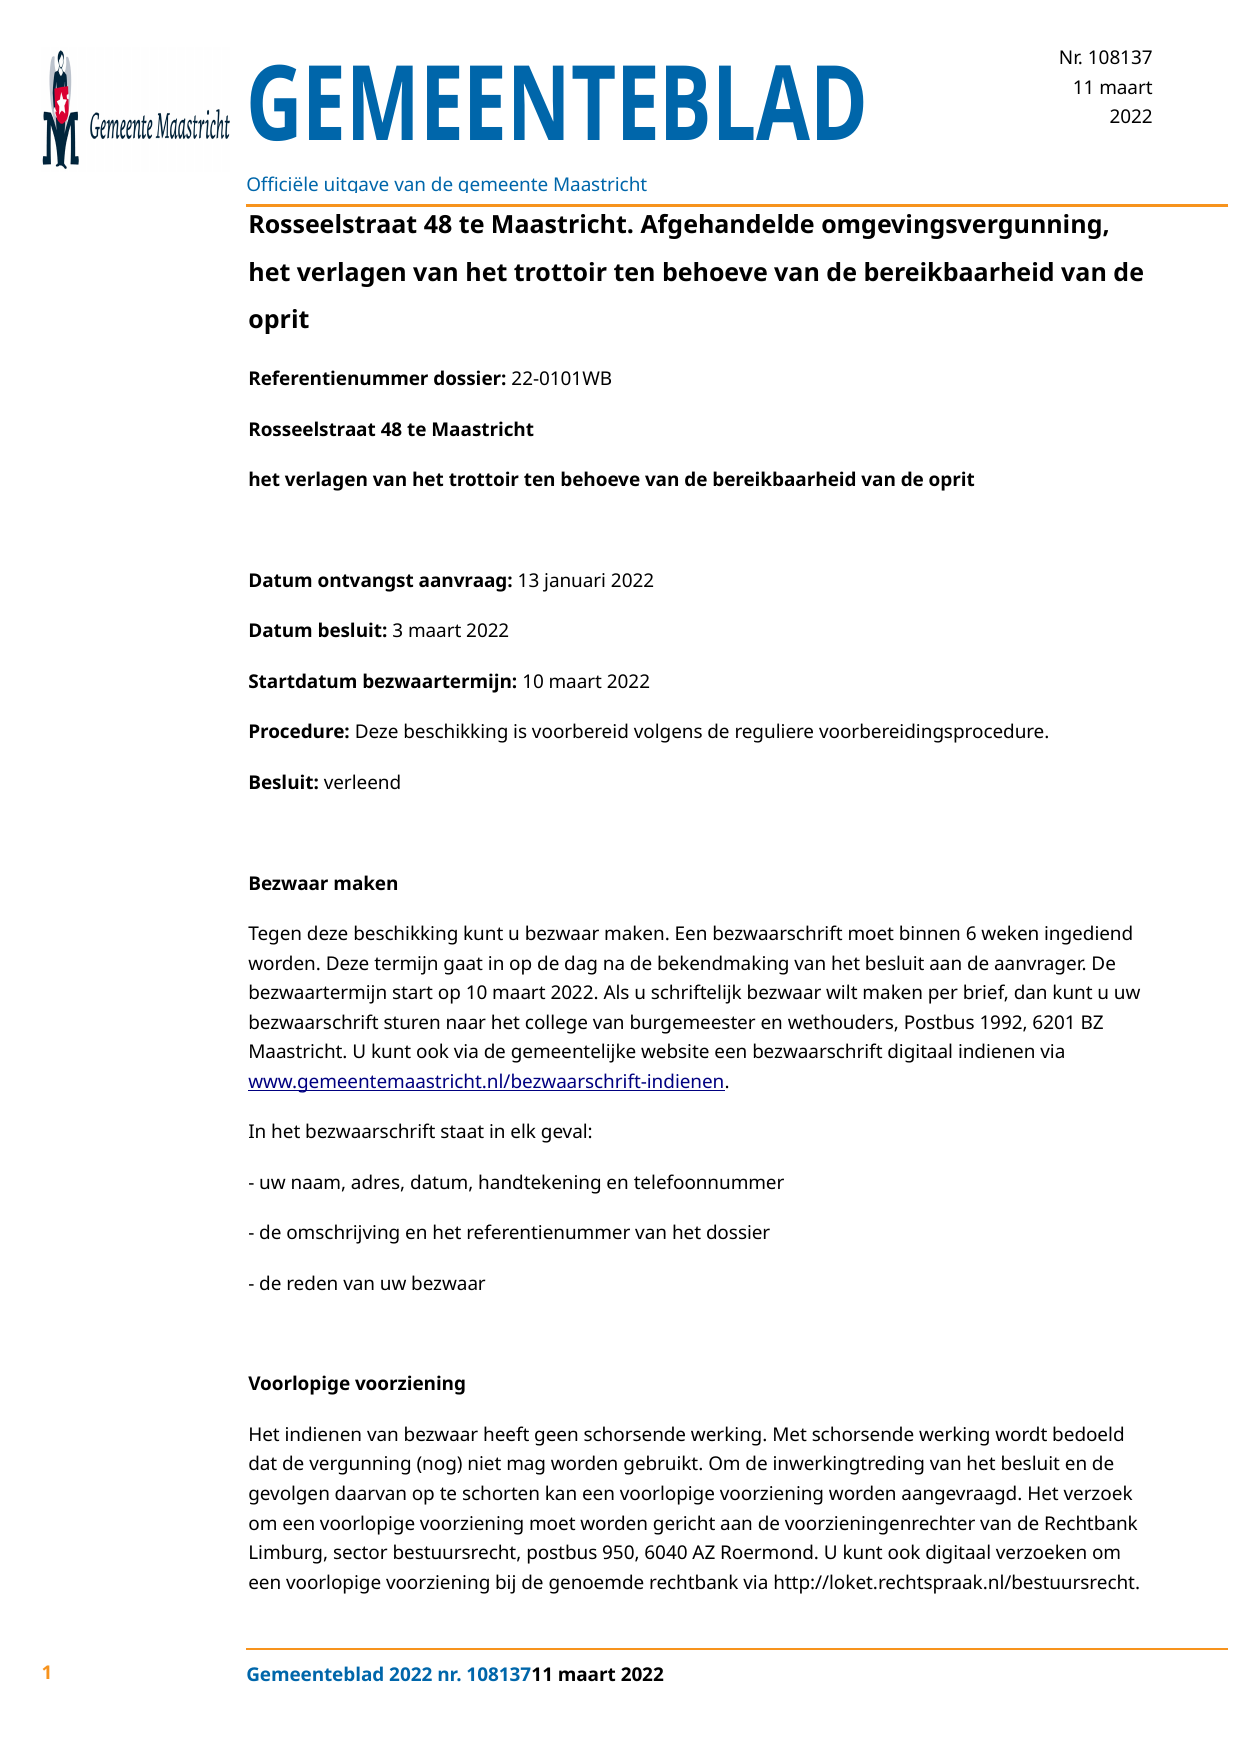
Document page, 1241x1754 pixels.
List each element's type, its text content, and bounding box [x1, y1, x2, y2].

text Het indienen van bezwaar heeft geen schorsende werking. Met schorsende werking wordt bedoeld dat de vergunning (nog) niet mag worden gebruikt. Om de inwerkingtreding van het besluit en de gevolgen daarvan op te schorten kan een voorlopige voorziening worden aangevraagd. Het verzoek om een voorlopige voorziening moet worden gericht aan de voorzieningenrechter van de Rechtbank Limburg, sector bestuursrecht, postbus 950, 6040 AZ Roermond. U kunt ook digitaal verzoeken om een voorlopige voorziening bij de genoemde rechtbank via http://loket.rechtspraak.nl/bestuursrecht. [248, 1421, 1152, 1594]
text Rosseelstraat 48 te Maastricht. Afgehandelde omgevingsvergunning, het verlagen van het trottoir ten behoeve van de bereikbaarheid van de oprit [248, 207, 1152, 336]
text Datum besluit: 3 maart 2022 [248, 618, 1152, 643]
text Bezwaar maken [248, 870, 1152, 895]
text Tegen deze beschikking kunt u bezwaar maken. Een bezwaarschrift moet binnen 6 weken ingediend worden. Deze termijn gaat in op de dag na de bekendmaking van het besluit aan de aanvrager. De bezwaartermijn start op 10 maart 2022. Als u schriftelijk bezwaar wilt maken per brief, dan kunt u uw bezwaarschrift sturen naar het college van burgemeester en wethouders, Postbus 1992, 6201 BZ Maastricht. U kunt ook via de gemeentelijke website een bezwaarschrift digitaal indienen via www.gemeentemaastricht.nl/bezwaarschrift-indienen. [248, 920, 1152, 1094]
text - uw naam, adres, datum, handtekening en telefoonnummer [248, 1169, 1152, 1194]
text Rosseelstraat 48 te Maastricht [248, 416, 1152, 442]
text Referentienummer dossier: 22-0101WB [248, 366, 1152, 391]
text In het bezwaarschrift staat in elk geval: [248, 1118, 1152, 1144]
text Besluit: verleend [248, 769, 1152, 794]
text Voorlopige voorziening [248, 1371, 1152, 1396]
text - de omschrijving en het referentienummer van het dossier [248, 1219, 1152, 1245]
text Startdatum bezwaartermijn: 10 maart 2022 [248, 668, 1152, 694]
text Procedure: Deze beschikking is voorbereid volgens de reguliere voorbereidingsprocedure. [248, 718, 1152, 744]
text - de reden van uw bezwaar [248, 1270, 1152, 1295]
picture [41, 47, 231, 172]
text het verlagen van het trottoir ten behoeve van de bereikbaarheid van de oprit [248, 466, 1152, 492]
text Datum ontvangst aanvraag: 13 januari 2022 [248, 567, 1152, 593]
